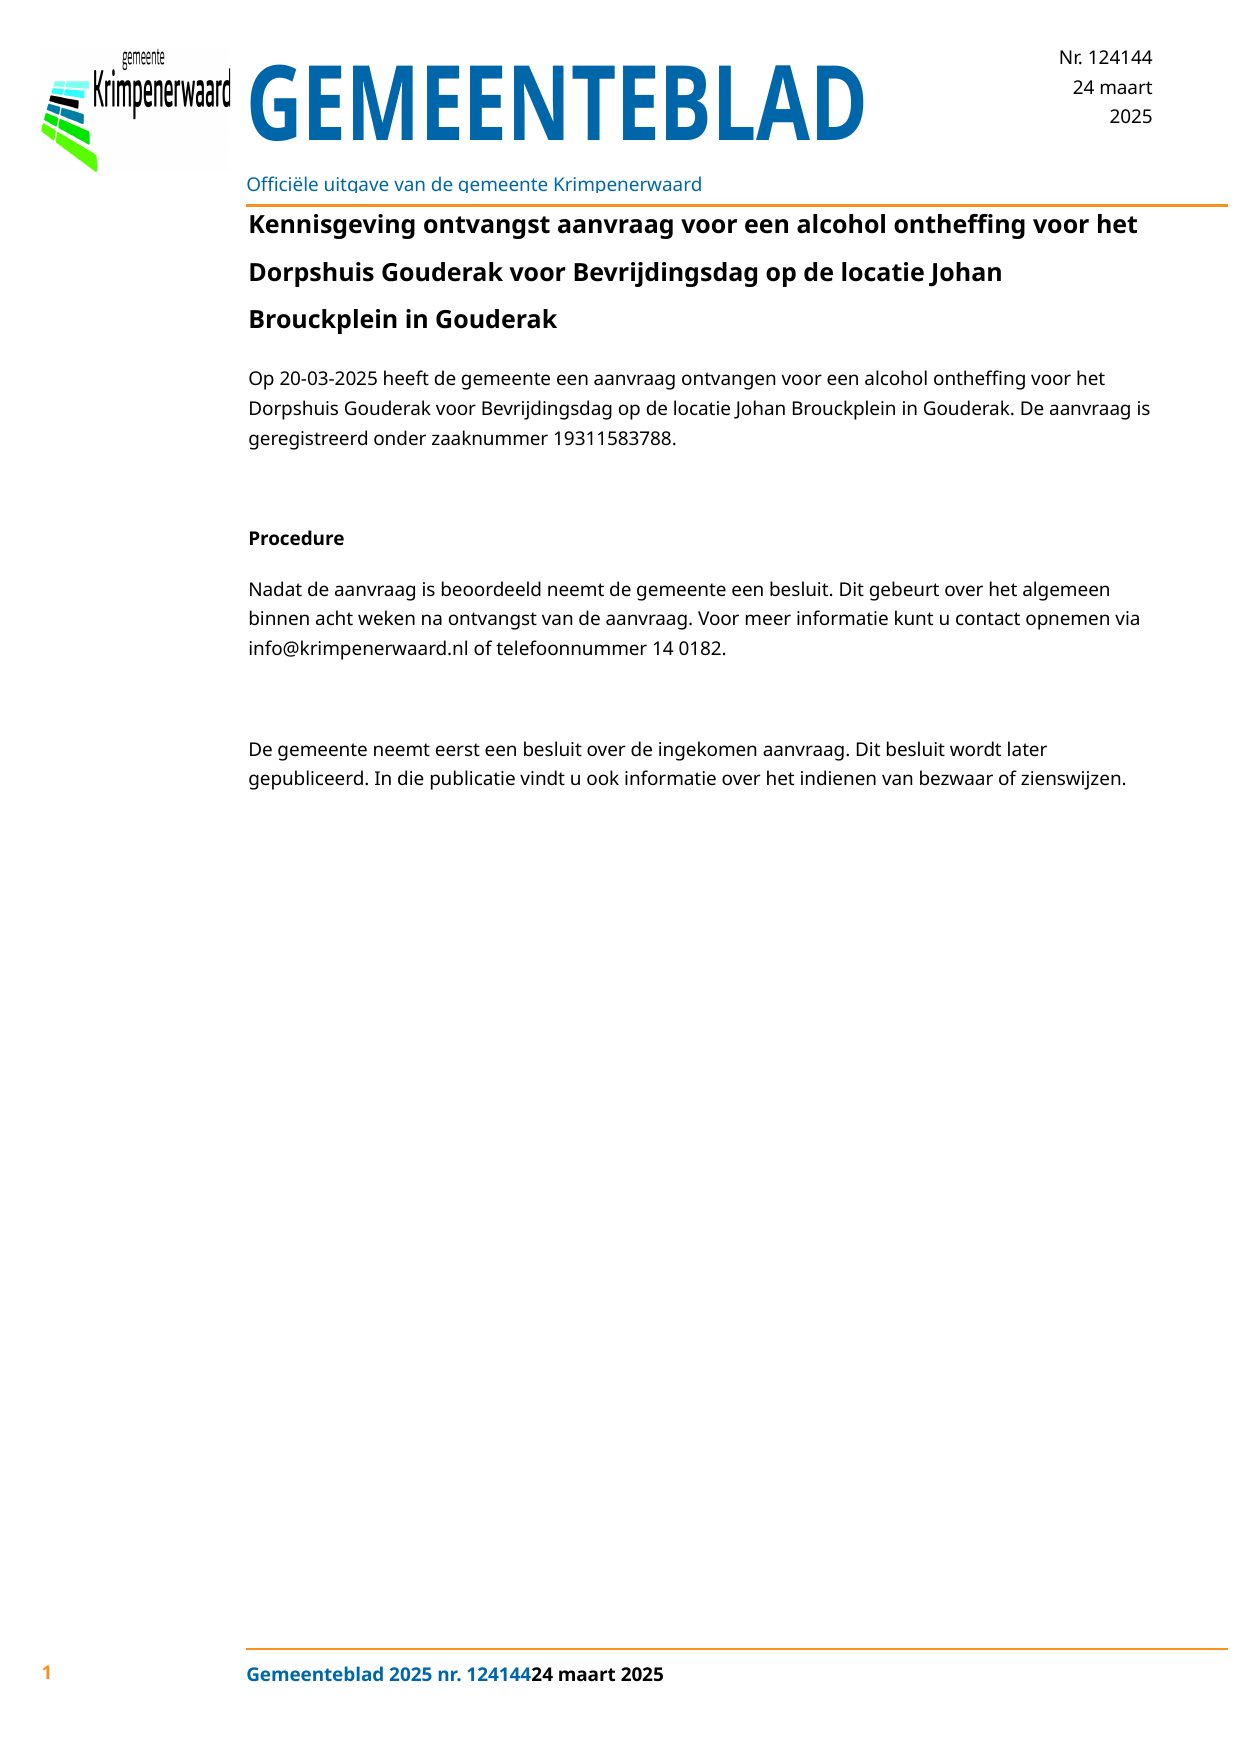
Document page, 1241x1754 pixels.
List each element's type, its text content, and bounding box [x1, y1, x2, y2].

text Kennisgeving ontvangst aanvraag voor een alcohol ontheffing voor het Dorpshuis Gouderak voor Bevrijdingsdag op de locatie Johan Brouckplein in Gouderak [248, 207, 1152, 336]
text Nadat de aanvraag is beoordeeld neemt de gemeente een besluit. Dit gebeurt over het algemeen binnen acht weken na ontvangst van de aanvraag. Voor meer informatie kunt u contact opnemen via info@krimpenerwaard.nl of telefoonnummer 14 0182. [248, 576, 1152, 661]
text Procedure [248, 526, 1152, 551]
picture [41, 47, 231, 172]
text Op 20-03-2025 heeft de gemeente een aanvraag ontvangen voor een alcohol ontheffing voor het Dorpshuis Gouderak voor Bevrijdingsdag op de locatie Johan Brouckplein in Gouderak. De aanvraag is geregistreerd onder zaaknummer 19311583788. [248, 366, 1152, 450]
text De gemeente neemt eerst een besluit over de ingekomen aanvraag. Dit besluit wordt later gepubliceerd. In die publicatie vindt u ook informatie over het indienen van bezwaar of zienswijzen. [248, 736, 1152, 791]
